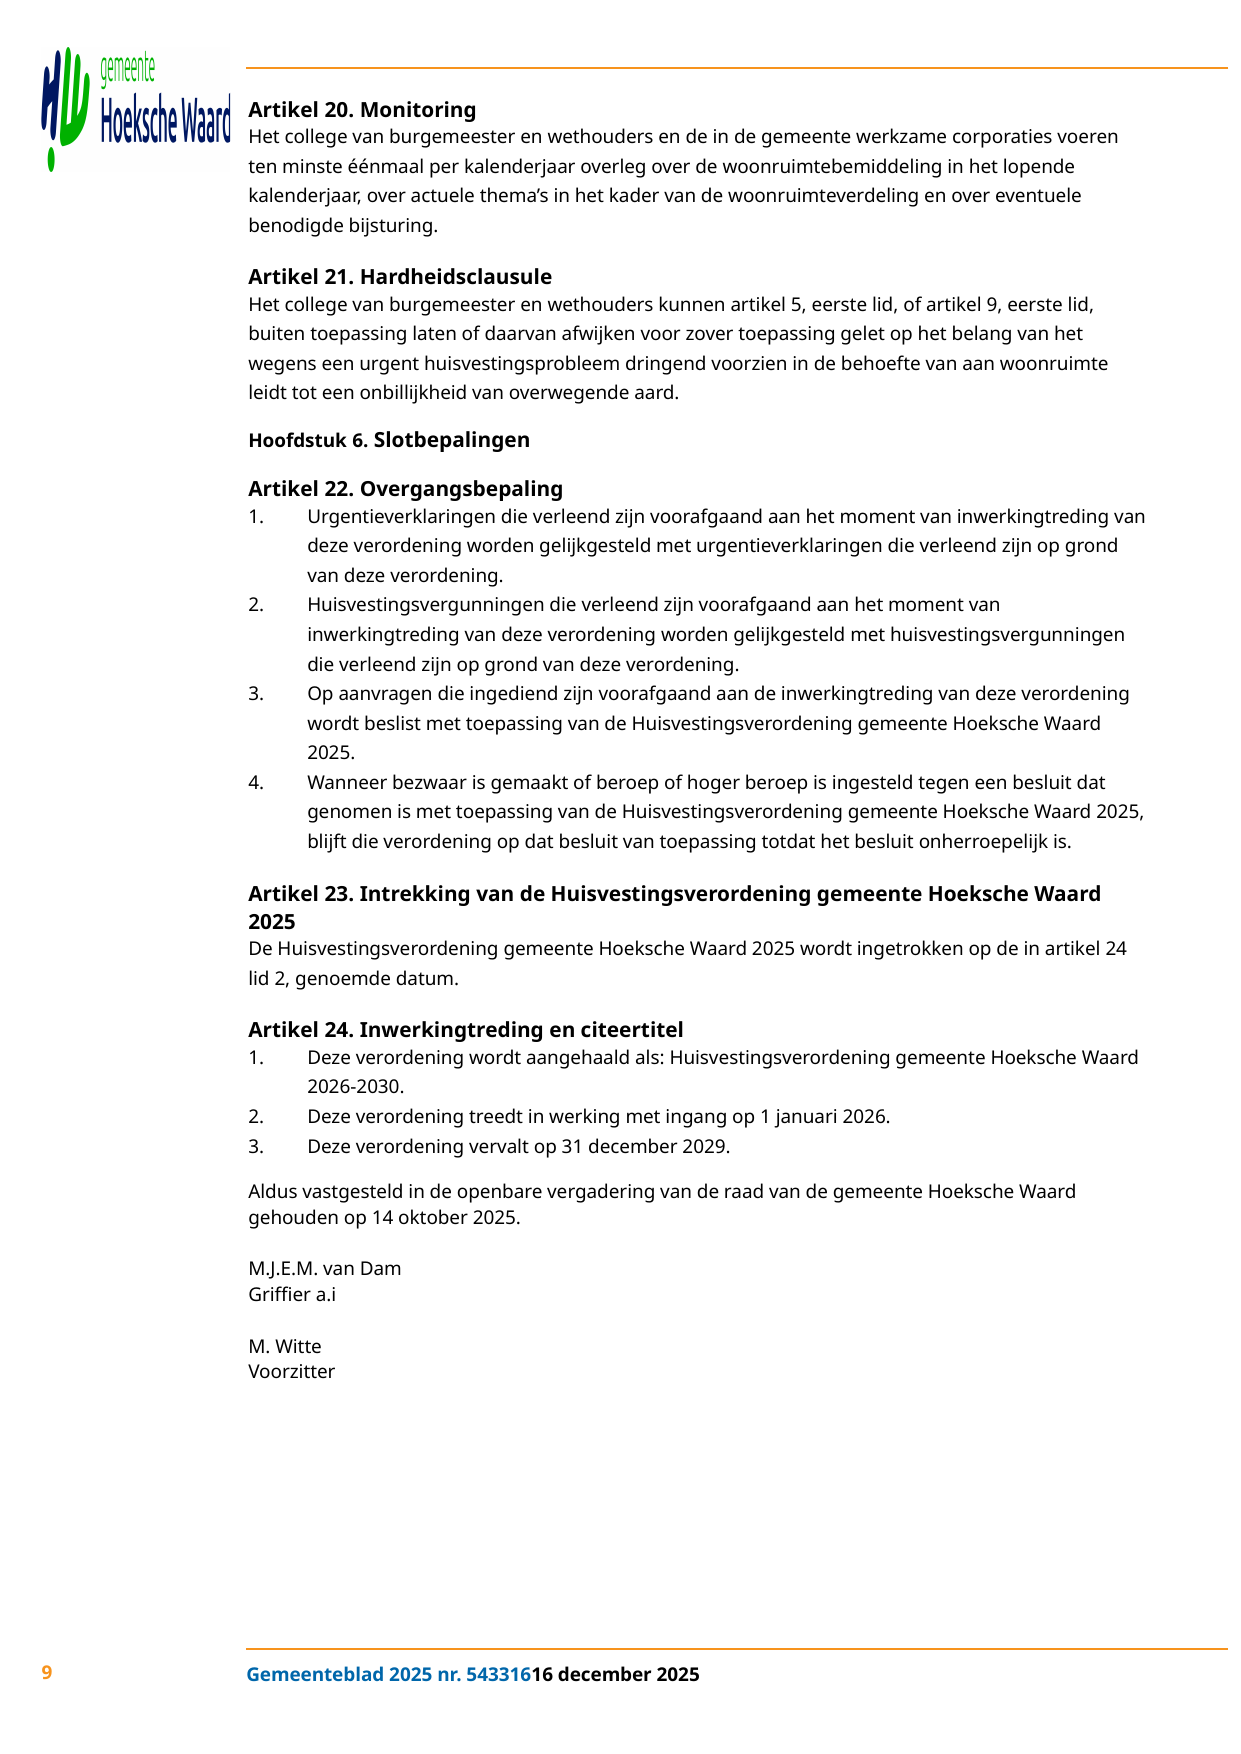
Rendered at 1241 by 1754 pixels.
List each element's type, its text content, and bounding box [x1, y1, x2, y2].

text Het college van burgemeester en wethouders en de in de gemeente werkzame corporaties voeren ten minste éénmaal per kalenderjaar overleg over de woonruimtebemiddeling in het lopende kalenderjaar, over actuele thema’s in het kader van de woonruimteverdeling en over eventuele benodigde bijsturing. [248, 123, 1152, 238]
list Huisvestingsvergunningen die verleend zijn voorafgaand aan het moment van inwerkingtreding van deze verordening worden gelijkgesteld met huisvestingsvergunningen die verleend zijn op grond van deze verordening. [248, 592, 1152, 677]
text Voorzitter [248, 1358, 1152, 1384]
text Artikel 21. Hardheidsclausule [248, 262, 1152, 291]
text M. Witte [248, 1333, 1152, 1358]
list Deze verordening treedt in werking met ingang op 1 januari 2026. [248, 1103, 1152, 1129]
text Artikel 22. Overgangsbepaling [248, 474, 1152, 503]
text M.J.E.M. van Dam [248, 1256, 1152, 1281]
list Deze verordening vervalt op 31 december 2029. [248, 1133, 1152, 1158]
text De Huisvestingsverordening gemeente Hoeksche Waard 2025 wordt ingetrokken op de in artikel 24 lid 2, genoemde datum. [248, 936, 1152, 991]
picture [41, 47, 231, 172]
text Aldus vastgesteld in de openbare vergadering van de raad van de gemeente Hoeksche Waard gehouden op 14 oktober 2025. [248, 1178, 1152, 1230]
text Artikel 23. Intrekking van de Huisvestingsverordening gemeente Hoeksche Waard 2025 [248, 879, 1152, 936]
text Griffier a.i [248, 1281, 1152, 1307]
text Artikel 24. Inwerkingtreding en citeertitel [248, 1016, 1152, 1044]
text Het college van burgemeester en wethouders kunnen artikel 5, eerste lid, of artikel 9, eerste lid, buiten toepassing laten of daarvan afwijken voor zover toepassing gelet op het belang van het wegens een urgent huisvestingsprobleem dringend voorzien in de behoefte van aan woonruimte leidt tot een onbillijkheid van overwegende aard. [248, 291, 1152, 405]
text Hoofdstuk 6. Slotbepalingen [248, 425, 1152, 454]
list Wanneer bezwaar is gemaakt of beroep of hoger beroep is ingesteld tegen een besluit dat genomen is met toepassing van de Huisvestingsverordening gemeente Hoeksche Waard 2025, blijft die verordening op dat besluit van toepassing totdat het besluit onherroepelijk is. [248, 769, 1152, 854]
list Op aanvragen die ingediend zijn voorafgaand aan de inwerkingtreding van deze verordening wordt beslist met toepassing van de Huisvestingsverordening gemeente Hoeksche Waard 2025. [248, 680, 1152, 765]
text Artikel 20. Monitoring [248, 95, 1152, 123]
list Urgentieverklaringen die verleend zijn voorafgaand aan het moment van inwerkingtreding van deze verordening worden gelijkgesteld met urgentieverklaringen die verleend zijn op grond van deze verordening. [248, 503, 1152, 588]
list Deze verordening wordt aangehaald als: Huisvestingsverordening gemeente Hoeksche Waard 2026-2030. [248, 1044, 1152, 1099]
